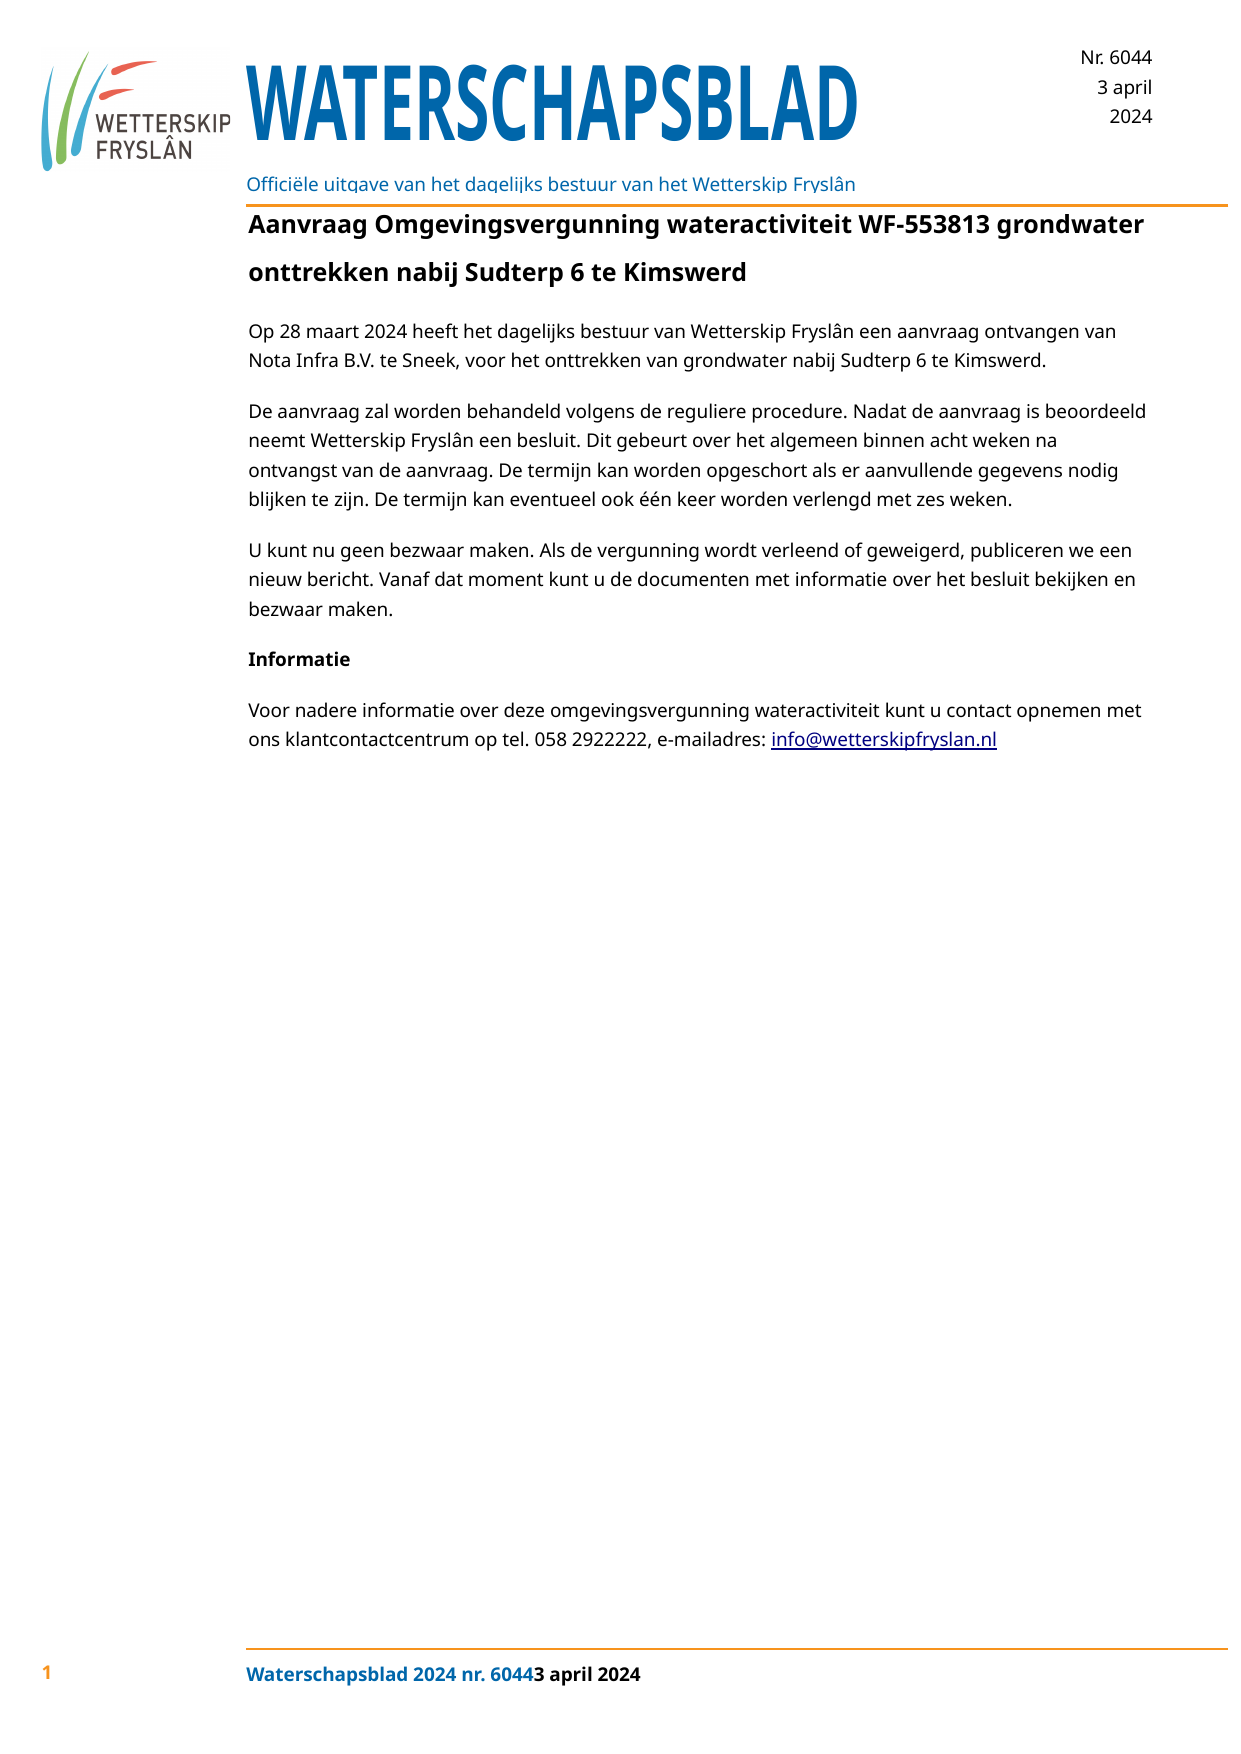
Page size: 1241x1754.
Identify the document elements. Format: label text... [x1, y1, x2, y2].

text Op 28 maart 2024 heeft het dagelijks bestuur van Wetterskip Fryslân een aanvraag ontvangen van Nota Infra B.V. te Sneek, voor het onttrekken van grondwater nabij Sudterp 6 te Kimswerd. [248, 318, 1152, 373]
text U kunt nu geen bezwaar maken. Als de vergunning wordt verleend of geweigerd, publiceren we een nieuw bericht. Vanaf dat moment kunt u de documenten met informatie over het besluit bekijken en bezwaar maken. [248, 537, 1152, 622]
text Aanvraag Omgevingsvergunning wateractiviteit WF-553813 grondwater onttrekken nabij Sudterp 6 te Kimswerd [248, 207, 1152, 288]
text Voor nadere informatie over deze omgevingsvergunning wateractiviteit kunt u contact opnemen met ons klantcontactcentrum op tel. 058 2922222, e-mailadres: info@wetterskipfryslan.nl [248, 697, 1152, 752]
text Informatie [248, 647, 1152, 672]
picture [41, 47, 231, 172]
text De aanvraag zal worden behandeld volgens de reguliere procedure. Nadat de aanvraag is beoordeeld neemt Wetterskip Fryslân een besluit. Dit gebeurt over het algemeen binnen acht weken na ontvangst van de aanvraag. De termijn kan worden opgeschort als er aanvullende gegevens nodig blijken te zijn. De termijn kan eventueel ook één keer worden verlengd met zes weken. [248, 398, 1152, 512]
